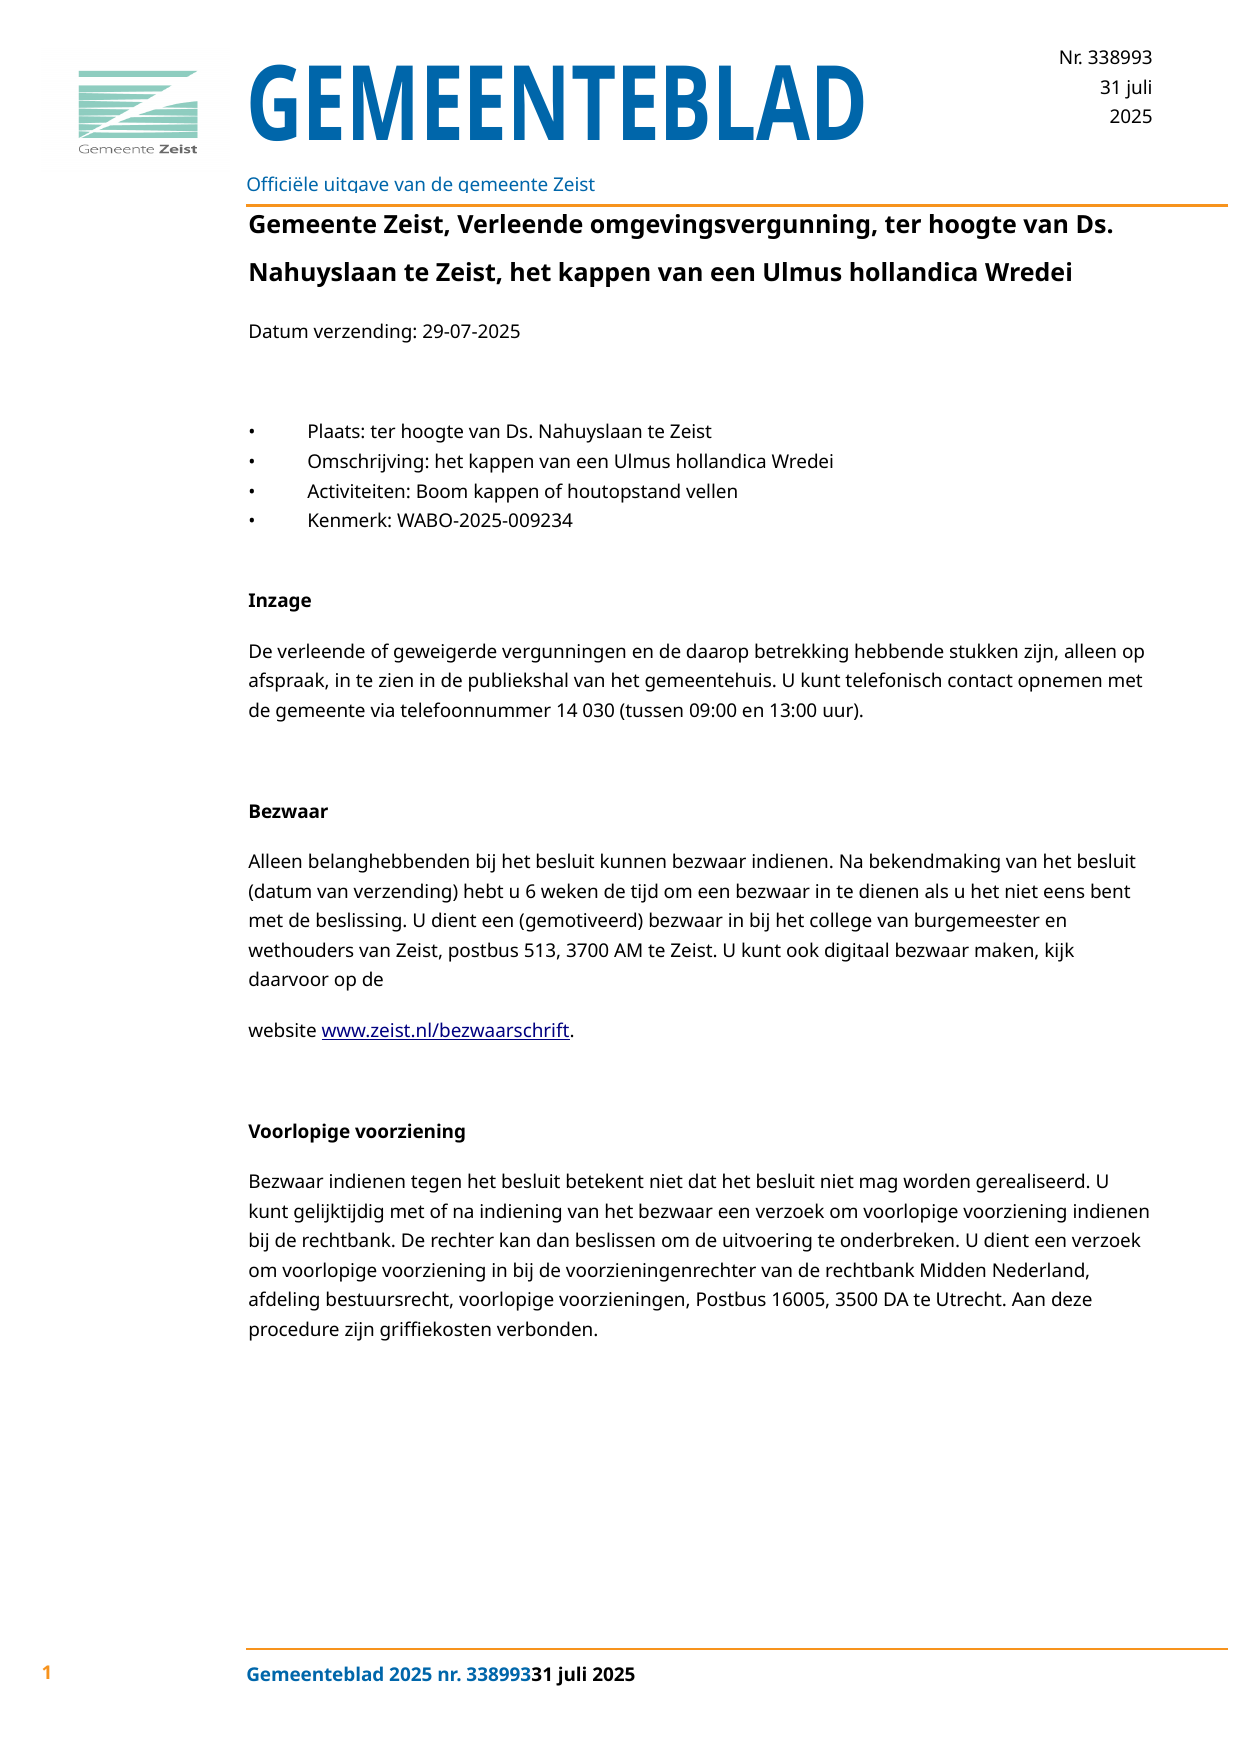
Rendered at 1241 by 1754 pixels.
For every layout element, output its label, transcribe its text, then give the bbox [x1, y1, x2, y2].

list Kenmerk: WABO-2025-009234 [248, 507, 1152, 533]
text Bezwaar [248, 798, 1152, 824]
text Datum verzending: 29-07-2025 [248, 318, 1152, 344]
text Bezwaar indienen tegen het besluit betekent niet dat het besluit niet mag worden gerealiseerd. U kunt gelijktijdig met of na indiening van het bezwaar een verzoek om voorlopige voorziening indienen bij de rechtbank. De rechter kan dan beslissen om de uitvoering te onderbreken. U dient een verzoek om voorlopige voorziening in bij de voorzieningenrechter van de rechtbank Midden Nederland, afdeling bestuursrecht, voorlopige voorzieningen, Postbus 16005, 3500 DA te Utrecht. Aan deze procedure zijn griffiekosten verbonden. [248, 1168, 1152, 1342]
text De verleende of geweigerde vergunningen en de daarop betrekking hebbende stukken zijn, alleen op afspraak, in te zien in de publiekshal van het gemeentehuis. U kunt telefonisch contact opnemen met de gemeente via telefoonnummer 14 030 (tussen 09:00 en 13:00 uur). [248, 638, 1152, 723]
list Plaats: ter hoogte van Ds. Nahuyslaan te Zeist [248, 419, 1152, 444]
text Gemeente Zeist, Verleende omgevingsvergunning, ter hoogte van Ds. Nahuyslaan te Zeist, het kappen van een Ulmus hollandica Wredei [248, 207, 1152, 288]
text Alleen belanghebbenden bij het besluit kunnen bezwaar indienen. Na bekendmaking van het besluit (datum van verzending) hebt u 6 weken de tijd om een bezwaar in te dienen als u het niet eens bent met de beslissing. U dient een (gemotiveerd) bezwaar in bij het college van burgemeester en wethouders van Zeist, postbus 513, 3700 AM te Zeist. U kunt ook digitaal bezwaar maken, kijk daarvoor op de [248, 848, 1152, 992]
picture [41, 47, 231, 172]
text website www.zeist.nl/bezwaarschrift. [248, 1017, 1152, 1043]
list Omschrijving: het kappen van een Ulmus hollandica Wredei [248, 448, 1152, 474]
text Inzage [248, 587, 1152, 613]
list Activiteiten: Boom kappen of houtopstand vellen [248, 478, 1152, 504]
text Voorlopige voorziening [248, 1118, 1152, 1144]
